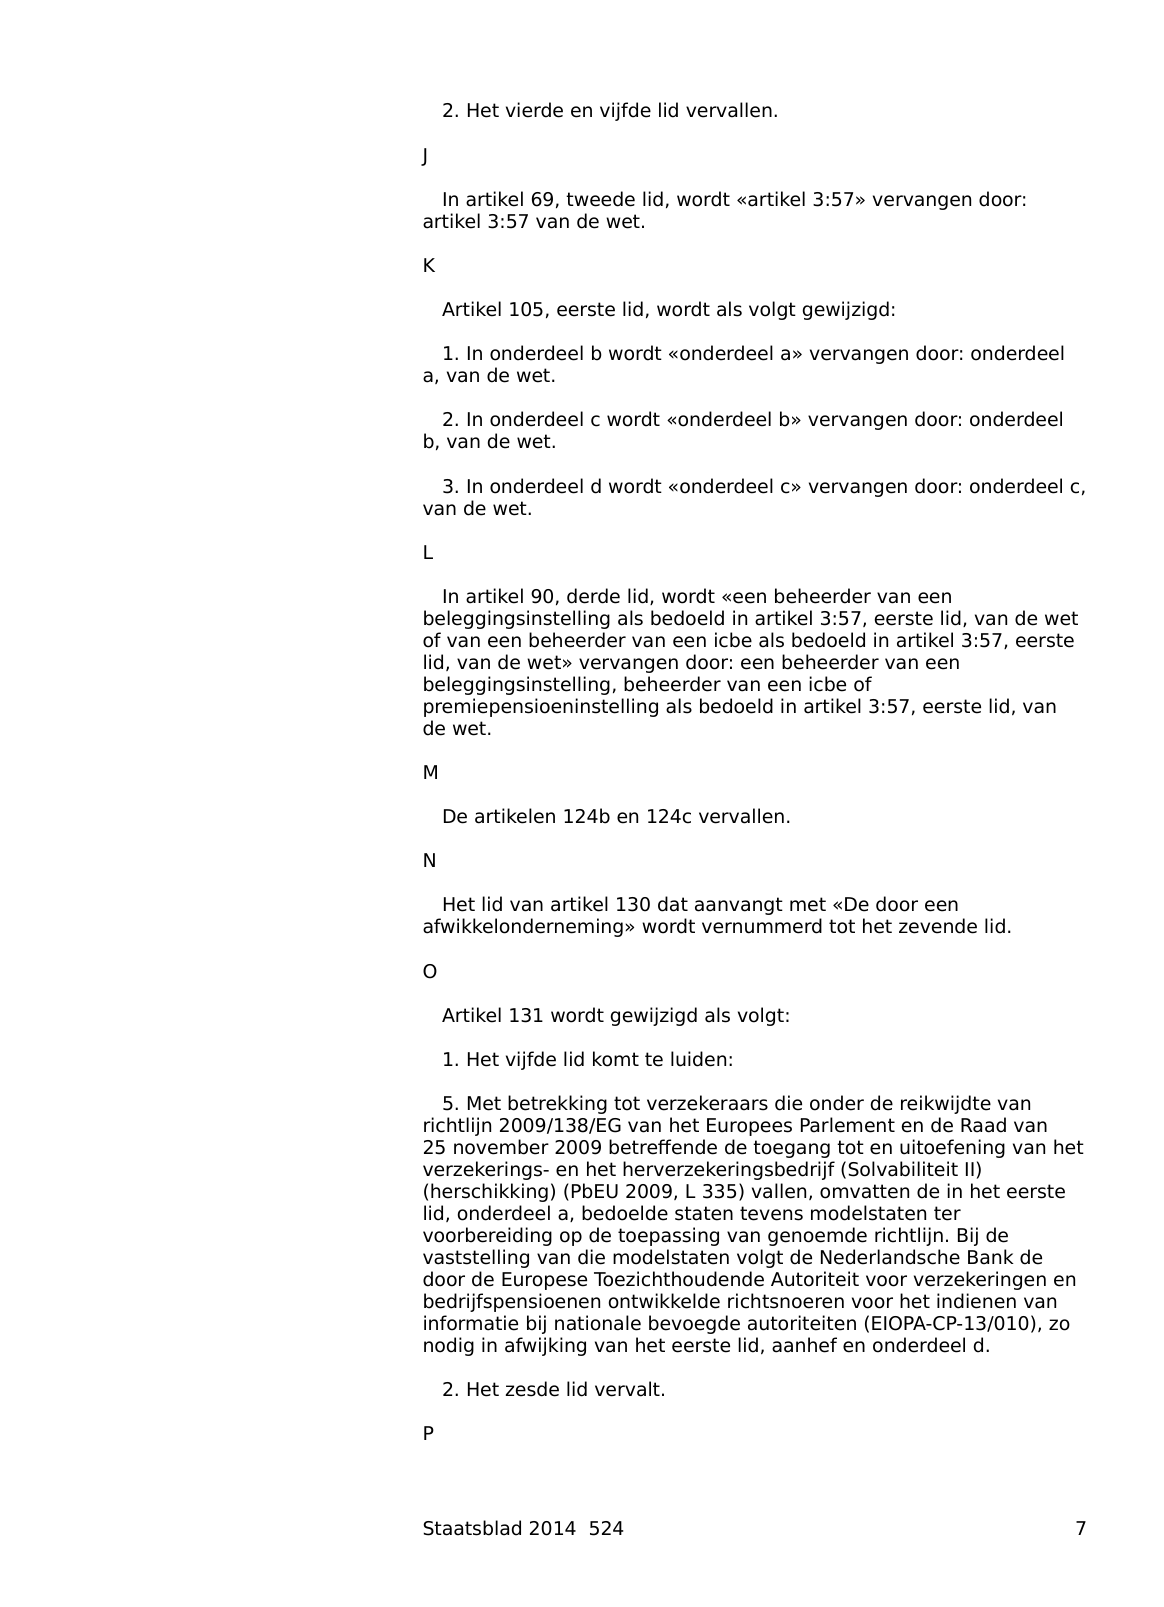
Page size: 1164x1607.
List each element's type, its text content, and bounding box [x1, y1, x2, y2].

text Artikel 105, eerste lid, wordt als volgt gewijzigd: [422, 299, 1087, 321]
text M [422, 762, 1087, 784]
text N [422, 850, 1087, 872]
text J [422, 144, 1087, 167]
text De artikelen 124b en 124c vervallen. [422, 806, 1087, 828]
text 1. Het vijfde lid komt te luiden: [422, 1049, 1087, 1071]
text 1. In onderdeel b wordt «onderdeel a» vervangen door: onderdeel a, van de wet. [422, 343, 1087, 387]
text P [422, 1423, 1087, 1445]
text In artikel 90, derde lid, wordt «een beheerder van een beleggingsinstelling als bedoeld in artikel 3:57, eerste lid, van de wet of van een beheerder van een icbe als bedoeld in artikel 3:57, eerste lid, van de wet» vervangen door: een beheerder van een beleggingsinstelling, beheerder van een icbe of premiepensioeninstelling als bedoeld in artikel 3:57, eerste lid, van de wet. [422, 586, 1087, 740]
text Het lid van artikel 130 dat aanvangt met «De door een afwikkelonderneming» wordt vernummerd tot het zevende lid. [422, 894, 1087, 938]
text 2. In onderdeel c wordt «onderdeel b» vervangen door: onderdeel b, van de wet. [422, 409, 1087, 453]
text 2. Het zesde lid vervalt. [422, 1379, 1087, 1401]
text K [422, 255, 1087, 277]
text Artikel 131 wordt gewijzigd als volgt: [422, 1005, 1087, 1027]
text L [422, 542, 1087, 564]
text 3. In onderdeel d wordt «onderdeel c» vervangen door: onderdeel c, van de wet. [422, 476, 1087, 519]
text In artikel 69, tweede lid, wordt «artikel 3:57» vervangen door: artikel 3:57 van de wet. [422, 189, 1087, 233]
text 2. Het vierde en vijfde lid vervallen. [422, 100, 1087, 122]
text O [422, 961, 1087, 982]
text 5. Met betrekking tot verzekeraars die onder de reikwijdte van richtlijn 2009/138/EG van het Europees Parlement en de Raad van 25 november 2009 betreffende de toegang tot en uitoefening van het verzekerings- en het herverzekeringsbedrijf (Solvabiliteit II) (herschikking) (PbEU 2009, L 335) vallen, omvatten de in het eerste lid, onderdeel a, bedoelde staten tevens modelstaten ter voorbereiding op de toepassing van genoemde richtlijn. Bij de vaststelling van die modelstaten volgt de Nederlandsche Bank de door de Europese Toezichthoudende Autoriteit voor verzekeringen en bedrijfspensioenen ontwikkelde richtsnoeren voor het indienen van informatie bij nationale bevoegde autoriteiten (EIOPA-CP-13/010), zo nodig in afwijking van het eerste lid, aanhef en onderdeel d. [422, 1093, 1087, 1357]
